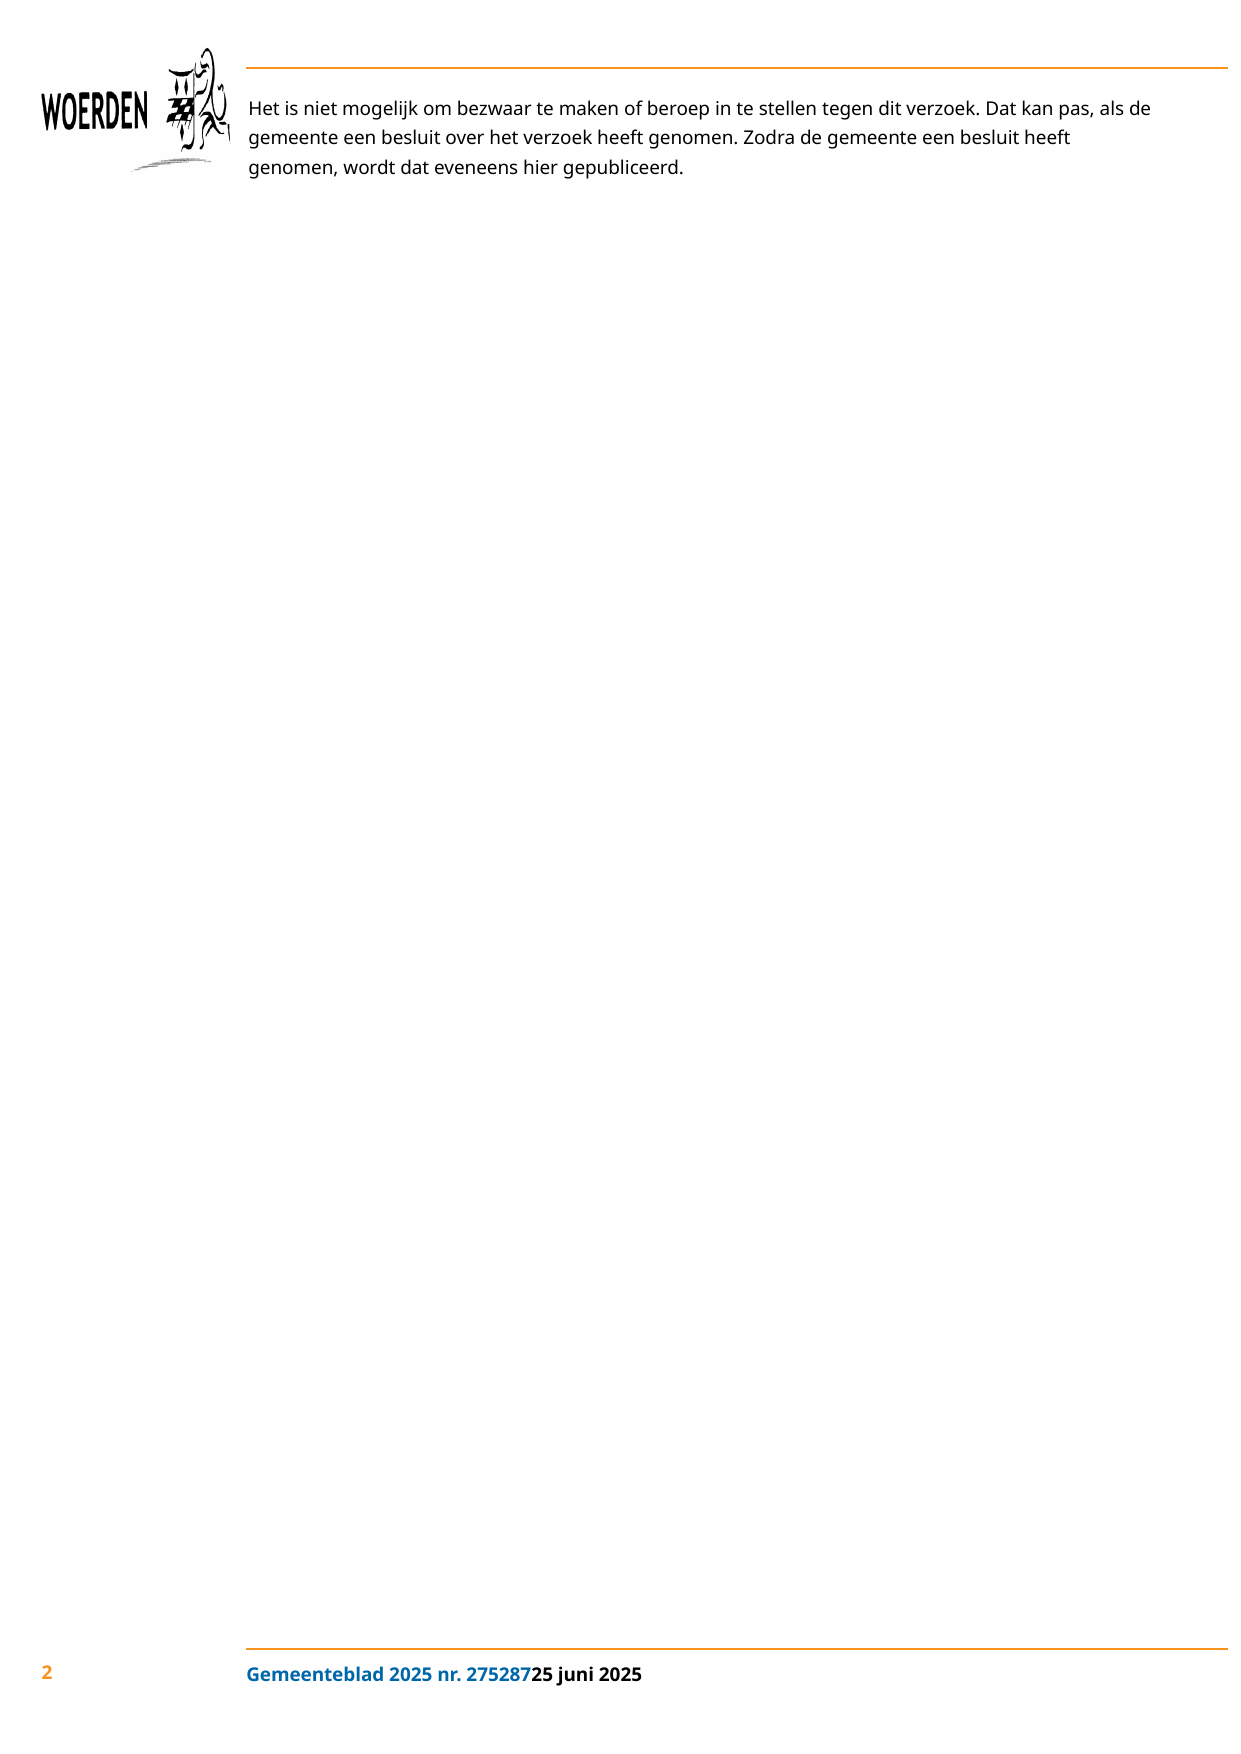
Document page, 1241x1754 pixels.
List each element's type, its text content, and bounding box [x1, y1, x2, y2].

picture [41, 47, 231, 172]
text Het is niet mogelijk om bezwaar te maken of beroep in te stellen tegen dit verzoek. Dat kan pas, als de gemeente een besluit over het verzoek heeft genomen. Zodra de gemeente een besluit heeft genomen, wordt dat eveneens hier gepubliceerd. [248, 95, 1152, 180]
